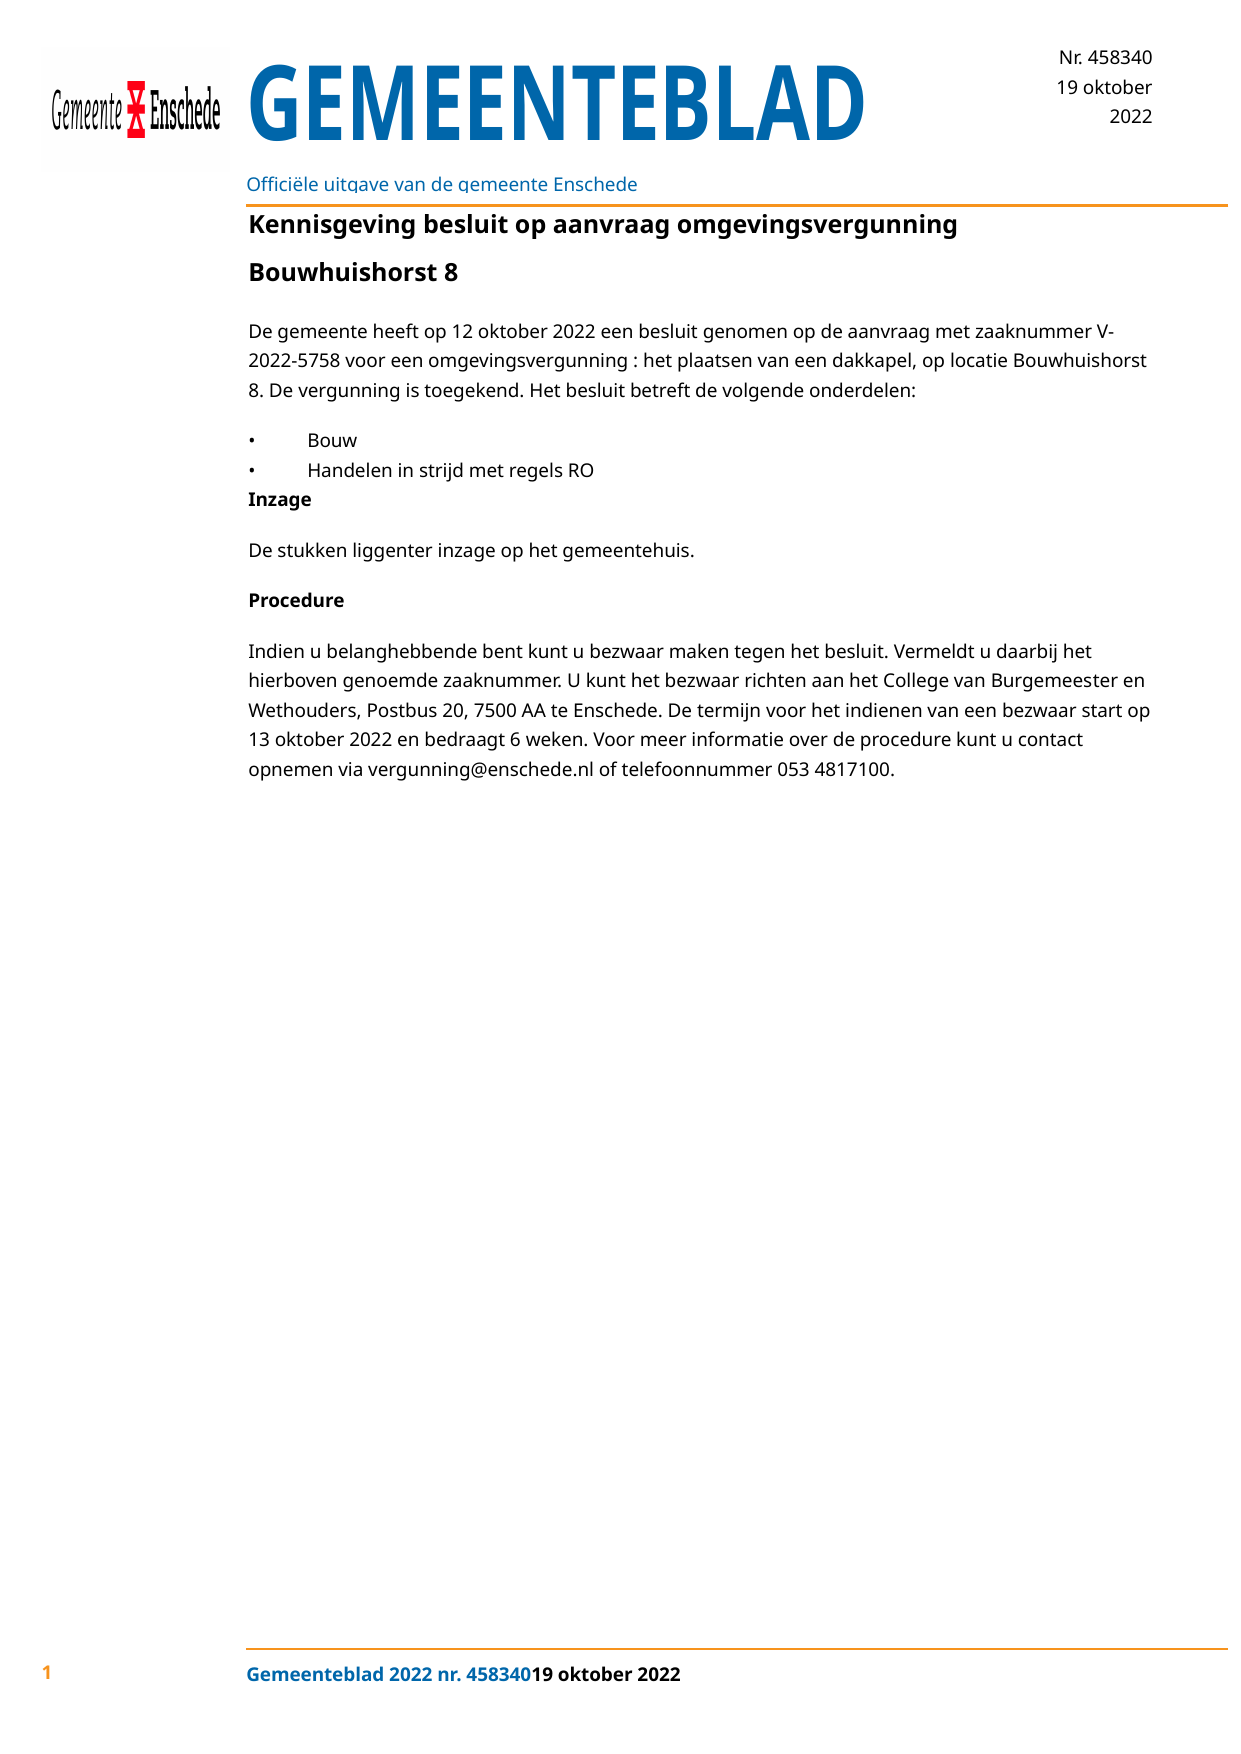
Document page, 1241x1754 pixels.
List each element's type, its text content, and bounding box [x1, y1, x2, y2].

list Bouw [248, 427, 1152, 453]
text Procedure [248, 587, 1152, 613]
text De stukken liggenter inzage op het gemeentehuis. [248, 537, 1152, 563]
picture [41, 47, 231, 172]
text Inzage [248, 487, 1152, 512]
text Indien u belanghebbende bent kunt u bezwaar maken tegen het besluit. Vermeldt u daarbij het hierboven genoemde zaaknummer. U kunt het bezwaar richten aan het College van Burgemees­ter en Wethouders, Postbus 20, 7500 AA te Enschede. De termijn voor het indienen van een bezwaar start op 13 oktober 2022 en bedraagt 6 weken. Voor meer informatie over de procedure kunt u contact opnemen via vergunning@enschede.nl of telefoonnummer 053 4817100. [248, 638, 1152, 782]
text De gemeente heeft op 12 oktober 2022 een besluit genomen op de aanvraag met zaaknummer V-2022-5758 voor een omgevingsvergunning : het plaatsen van een dakkapel, op locatie Bouwhuishorst 8. De vergunning is toegekend. Het besluit betreft de volgende onderdelen: [248, 318, 1152, 403]
list Handelen in strijd met regels RO [248, 457, 1152, 483]
text Kennisgeving besluit op aanvraag omgevingsvergunning Bouwhuishorst 8 [248, 207, 1152, 288]
